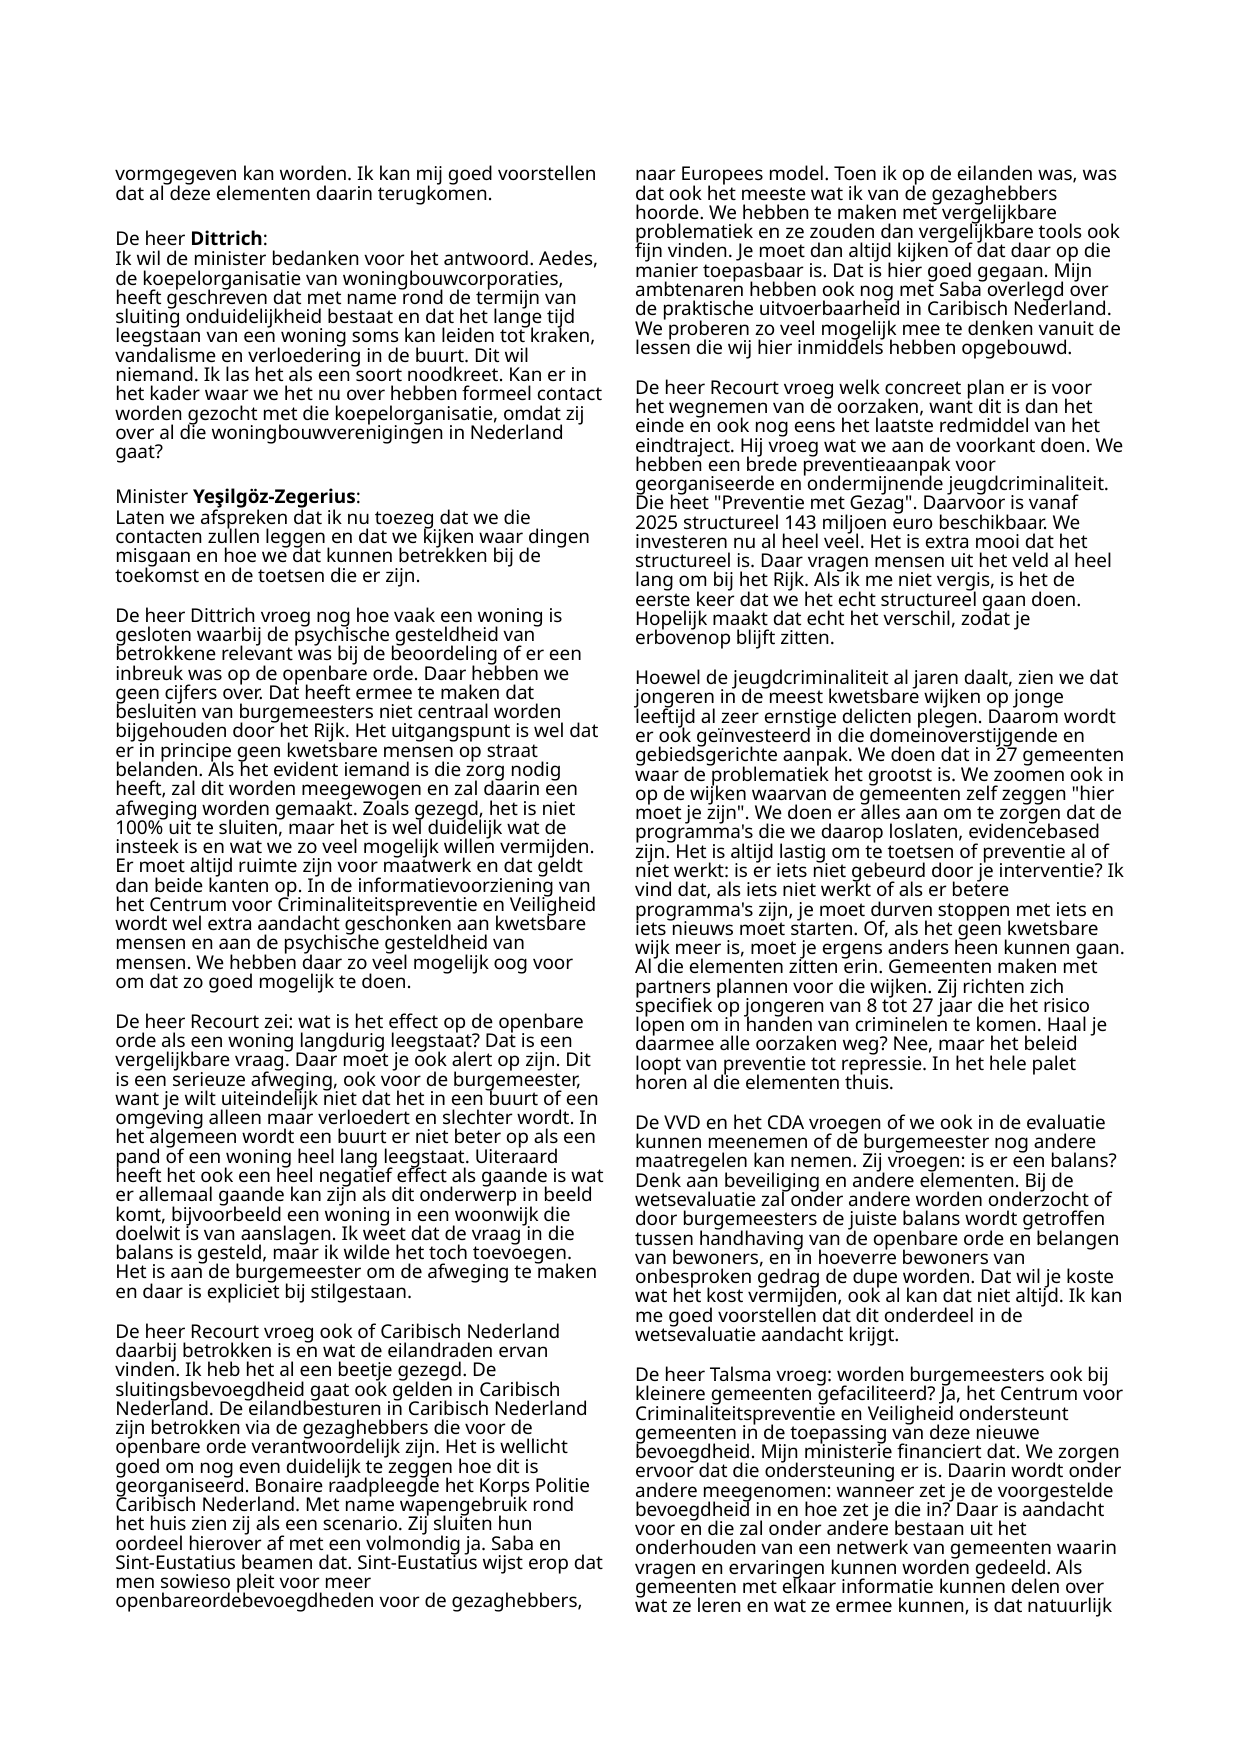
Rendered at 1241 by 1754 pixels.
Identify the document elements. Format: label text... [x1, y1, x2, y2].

text De VVD en het CDA vroegen of we ook in de evaluatie kunnen meenemen of de burgemeester nog andere maatregelen kan nemen. Zij vroegen: is er een balans? Denk aan beveiliging en andere elementen. Bij de wetsevaluatie zal onder andere worden onderzocht of door burgemeesters de juiste balans wordt getroffen tussen handhaving van de openbare orde en belangen van bewoners, en in hoeverre bewoners van onbesproken gedrag de dupe worden. Dat wil je koste wat het kost vermijden, ook al kan dat niet altijd. Ik kan me goed voorstellen dat dit onderdeel in de wetsevaluatie aandacht krijgt. [635, 1114, 1125, 1345]
text De heer Dittrich vroeg nog hoe vaak een woning is gesloten waarbij de psychische gesteldheid van betrokkene relevant was bij de beoordeling of er een inbreuk was op de openbare orde. Daar hebben we geen cijfers over. Dat heeft ermee te maken dat besluiten van burgemeesters niet centraal worden bijgehouden door het Rijk. Het uitgangspunt is wel dat er in principe geen kwetsbare mensen op straat belanden. Als het evident iemand is die zorg nodig heeft, zal dit worden meegewogen en zal daarin een afweging worden gemaakt. Zoals gezegd, het is niet 100% uit te sluiten, maar het is wel duidelijk wat de insteek is en wat we zo veel mogelijk willen vermijden. Er moet altijd ruimte zijn voor maatwerk en dat geldt dan beide kanten op. In de informatievoorziening van het Centrum voor Criminaliteitspreventie en Veiligheid wordt wel extra aandacht geschonken aan kwetsbare mensen en aan de psychische gesteldheid van mensen. We hebben daar zo veel mogelijk oog voor om dat zo goed mogelijk te doen. [115, 607, 605, 992]
text De heer Recourt zei: wat is het effect op de openbare orde als een woning langdurig leegstaat? Dat is een vergelijkbare vraag. Daar moet je ook alert op zijn. Dit is een serieuze afweging, ook voor de burgemeester, want je wilt uiteindelijk niet dat het in een buurt of een omgeving alleen maar verloedert en slechter wordt. In het algemeen wordt een buurt er niet beter op als een pand of een woning heel lang leegstaat. Uiteraard heeft het ook een heel negatief effect als gaande is wat er allemaal gaande kan zijn als dit onderwerp in beeld komt, bijvoorbeeld een woning in een woonwijk die doelwit is van aanslagen. Ik weet dat de vraag in die balans is gesteld, maar ik wilde het toch toevoegen. Het is aan de burgemeester om de afweging te maken en daar is expliciet bij stilgestaan. [115, 1013, 605, 1302]
text De heer Recourt vroeg welk concreet plan er is voor het wegnemen van de oorzaken, want dit is dan het einde en ook nog eens het laatste redmiddel van het eindtraject. Hij vroeg wat we aan de voorkant doen. We hebben een brede preventieaanpak voor georganiseerde en ondermijnende jeugdcriminaliteit. Die heet "Preventie met Gezag". Daarvoor is vanaf 2025 structureel 143 miljoen euro beschikbaar. We investeren nu al heel veel. Het is extra mooi dat het structureel is. Daar vragen mensen uit het veld al heel lang om bij het Rijk. Als ik me niet vergis, is het de eerste keer dat we het echt structureel gaan doen. Hopelijk maakt dat echt het verschil, zodat je erbovenop blijft zitten. [635, 379, 1125, 648]
text vormgegeven kan worden. Ik kan mij goed voorstellen dat al deze elementen daarin terugkomen. [115, 165, 605, 204]
text Ik wil de minister bedanken voor het antwoord. Aedes, de koepelorganisatie van woningbouwcorporaties, heeft geschreven dat met name rond de termijn van sluiting onduidelijkheid bestaat en dat het lange tijd leegstaan van een woning soms kan leiden tot kraken, vandalisme en verloedering in de buurt. Dit wil niemand. Ik las het als een soort noodkreet. Kan er in het kader waar we het nu over hebben formeel contact worden gezocht met die koepelorganisatie, omdat zij over al die woningbouwverenigingen in Nederland gaat? [115, 250, 605, 462]
text Minister Yeşilgöz-Zegerius: [115, 483, 605, 509]
text naar Europees model. Toen ik op de eilanden was, was dat ook het meeste wat ik van de gezaghebbers hoorde. We hebben te maken met vergelijkbare problematiek en ze zouden dan vergelijkbare tools ook fijn vinden. Je moet dan altijd kijken of dat daar op die manier toepasbaar is. Dat is hier goed gegaan. Mijn ambtenaren hebben ook nog met Saba overlegd over de praktische uitvoerbaarheid in Caribisch Nederland. We proberen zo veel mogelijk mee te denken vanuit de lessen die wij hier inmiddels hebben opgebouwd. [635, 165, 1125, 358]
text Laten we afspreken dat ik nu toezeg dat we die contacten zullen leggen en dat we kijken waar dingen misgaan en hoe we dat kunnen betrekken bij de toekomst en de toetsen die er zijn. [115, 509, 605, 586]
text De heer Talsma vroeg: worden burgemeesters ook bij kleinere gemeenten gefaciliteerd? Ja, het Centrum voor Criminaliteitspreventie en Veiligheid ondersteunt gemeenten in de toepassing van deze nieuwe bevoegdheid. Mijn ministerie financiert dat. We zorgen ervoor dat die ondersteuning er is. Daarin wordt onder andere meegenomen: wanneer zet je de voorgestelde bevoegdheid in en hoe zet je die in? Daar is aandacht voor en die zal onder andere bestaan uit het onderhouden van een netwerk van gemeenten waarin vragen en ervaringen kunnen worden gedeeld. Als gemeenten met elkaar informatie kunnen delen over wat ze leren en wat ze ermee kunnen, is dat natuurlijk [635, 1366, 1125, 1616]
text Hoewel de jeugdcriminaliteit al jaren daalt, zien we dat jongeren in de meest kwetsbare wijken op jonge leeftijd al zeer ernstige delicten plegen. Daarom wordt er ook geïnvesteerd in die domeinoverstijgende en gebiedsgerichte aanpak. We doen dat in 27 gemeenten waar de problematiek het grootst is. We zoomen ook in op de wijken waarvan de gemeenten zelf zeggen "hier moet je zijn". We doen er alles aan om te zorgen dat de programma's die we daarop loslaten, evidencebased zijn. Het is altijd lastig om te toetsen of preventie al of niet werkt: is er iets niet gebeurd door je interventie? Ik vind dat, als iets niet werkt of als er betere programma's zijn, je moet durven stoppen met iets en iets nieuws moet starten. Of, als het geen kwetsbare wijk meer is, moet je ergens anders heen kunnen gaan. Al die elementen zitten erin. Gemeenten maken met partners plannen voor die wijken. Zij richten zich specifiek op jongeren van 8 tot 27 jaar die het risico lopen om in handen van criminelen te komen. Haal je daarmee alle oorzaken weg? Nee, maar het beleid loopt van preventie tot repressie. In het hele palet horen al die elementen thuis. [635, 669, 1125, 1093]
text De heer Dittrich: [115, 225, 605, 250]
text De heer Recourt vroeg ook of Caribisch Nederland daarbij betrokken is en wat de eilandraden ervan vinden. Ik heb het al een beetje gezegd. De sluitingsbevoegdheid gaat ook gelden in Caribisch Nederland. De eilandbesturen in Caribisch Nederland zijn betrokken via de gezaghebbers die voor de openbare orde verantwoordelijk zijn. Het is wellicht goed om nog even duidelijk te zeggen hoe dit is georganiseerd. Bonaire raadpleegde het Korps Politie Caribisch Nederland. Met name wapengebruik rond het huis zien zij als een scenario. Zij sluiten hun oordeel hierover af met een volmondig ja. Saba en Sint-Eustatius beamen dat. Sint-Eustatius wijst erop dat men sowieso pleit voor meer openbareordebevoegdheden voor de gezaghebbers, [115, 1323, 605, 1612]
